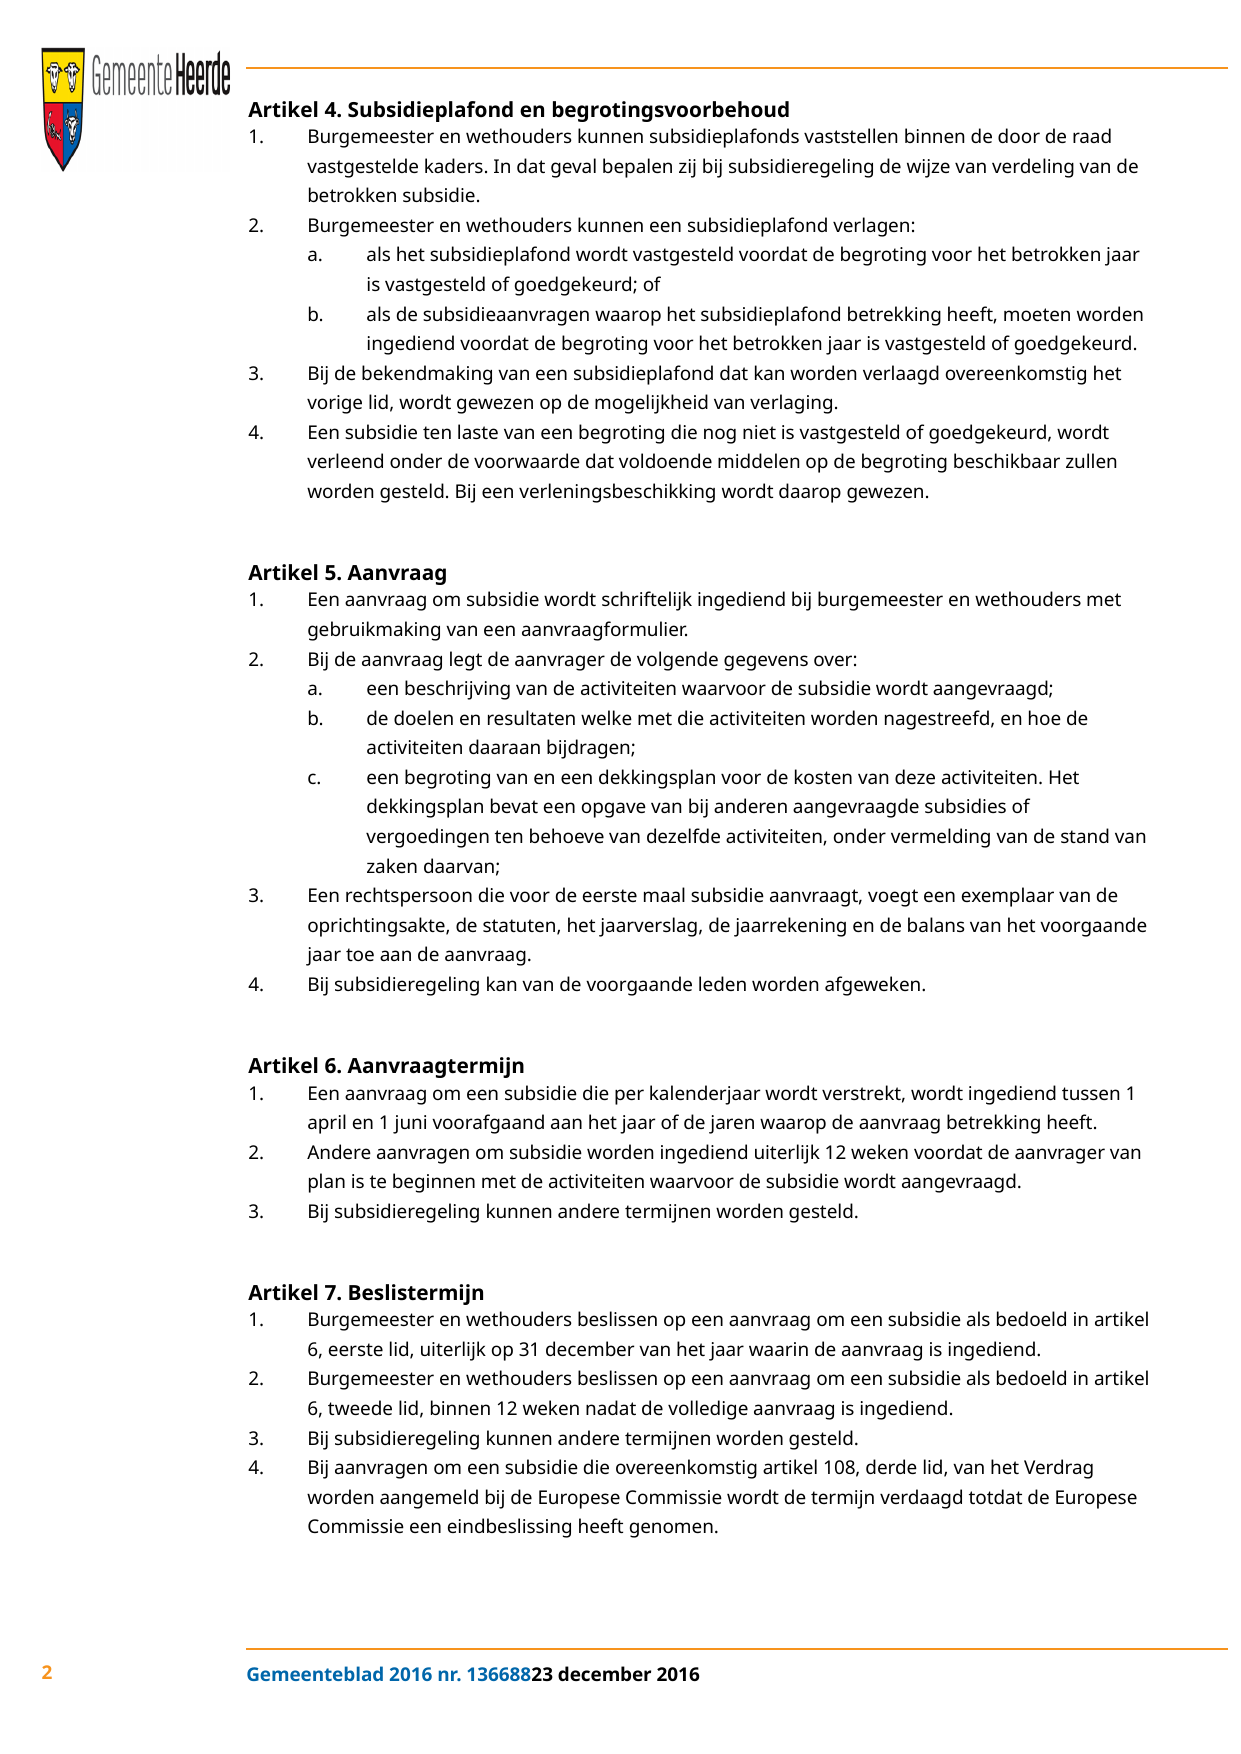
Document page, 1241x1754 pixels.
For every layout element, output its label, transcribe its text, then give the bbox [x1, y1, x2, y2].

text Artikel 6. Aanvraagtermijn [248, 1051, 1152, 1080]
list de doelen en resultaten welke met die activiteiten worden nagestreefd, en hoe de activiteiten daaraan bijdragen; [307, 705, 1152, 760]
list Burgemeester en wethouders beslissen op een aanvraag om een subsidie als bedoeld in artikel 6, tweede lid, binnen 12 weken nadat de volledige aanvraag is ingediend. [248, 1366, 1152, 1421]
list Andere aanvragen om subsidie worden ingediend uiterlijk 12 weken voordat de aanvrager van plan is te beginnen met de activiteiten waarvoor de subsidie wordt aangevraagd. [248, 1139, 1152, 1194]
list Bij subsidieregeling kunnen andere termijnen worden gesteld. [248, 1198, 1152, 1224]
list een beschrijving van de activiteiten waarvoor de subsidie wordt aangevraagd; [307, 675, 1152, 701]
list Bij aanvragen om een subsidie die overeenkomstig artikel 108, derde lid, van het Verdrag worden aangemeld bij de Europese Commissie wordt de termijn verdaagd totdat de Europese Commissie een eindbeslissing heeft genomen. [248, 1454, 1152, 1539]
list Burgemeester en wethouders kunnen subsidieplafonds vaststellen binnen de door de raad vastgestelde kaders. In dat geval bepalen zij bij subsidieregeling de wijze van verdeling van de betrokken subsidie. [248, 123, 1152, 208]
list Een subsidie ten laste van een begroting die nog niet is vastgesteld of goedgekeurd, wordt verleend onder de voorwaarde dat voldoende middelen op de begroting beschikbaar zullen worden gesteld. Bij een verleningsbeschikking wordt daarop gewezen. [248, 419, 1152, 504]
list een begroting van en een dekkingsplan voor de kosten van deze activiteiten. Het dekkingsplan bevat een opgave van bij anderen aangevraagde subsidies of vergoedingen ten behoeve van dezelfde activiteiten, onder vermelding van de stand van zaken daarvan; [307, 764, 1152, 879]
list Bij de aanvraag legt de aanvrager de volgende gegevens over: [248, 646, 1152, 672]
text Artikel 5. Aanvraag [248, 558, 1152, 587]
list Burgemeester en wethouders beslissen op een aanvraag om een subsidie als bedoeld in artikel 6, eerste lid, uiterlijk op 31 december van het jaar waarin de aanvraag is ingediend. [248, 1306, 1152, 1362]
list Bij subsidieregeling kunnen andere termijnen worden gesteld. [248, 1425, 1152, 1451]
list Een aanvraag om een subsidie die per kalenderjaar wordt verstrekt, wordt ingediend tussen 1 april en 1 juni voorafgaand aan het jaar of de jaren waarop de aanvraag betrekking heeft. [248, 1080, 1152, 1135]
list als het subsidieplafond wordt vastgesteld voordat de begroting voor het betrokken jaar is vastgesteld of goedgekeurd; of [307, 242, 1152, 297]
list Burgemeester en wethouders kunnen een subsidieplafond verlagen: [248, 212, 1152, 238]
list Bij subsidieregeling kan van de voorgaande leden worden afgeweken. [248, 971, 1152, 997]
text Artikel 7. Beslistermijn [248, 1278, 1152, 1306]
picture [41, 47, 231, 172]
list als de subsidieaanvragen waarop het subsidieplafond betrekking heeft, moeten worden ingediend voordat de begroting voor het betrokken jaar is vastgesteld of goedgekeurd. [307, 301, 1152, 356]
list Een rechtspersoon die voor de eerste maal subsidie aanvraagt, voegt een exemplaar van de oprichtingsakte, de statuten, het jaarverslag, de jaarrekening en de balans van het voorgaande jaar toe aan de aanvraag. [248, 882, 1152, 967]
text Artikel 4. Subsidieplafond en begrotingsvoorbehoud [248, 95, 1152, 123]
list Bij de bekendmaking van een subsidieplafond dat kan worden verlaagd overeenkomstig het vorige lid, wordt gewezen op de mogelijkheid van verlaging. [248, 360, 1152, 415]
list Een aanvraag om subsidie wordt schriftelijk ingediend bij burgemeester en wethouders met gebruikmaking van een aanvraagformulier. [248, 587, 1152, 642]
